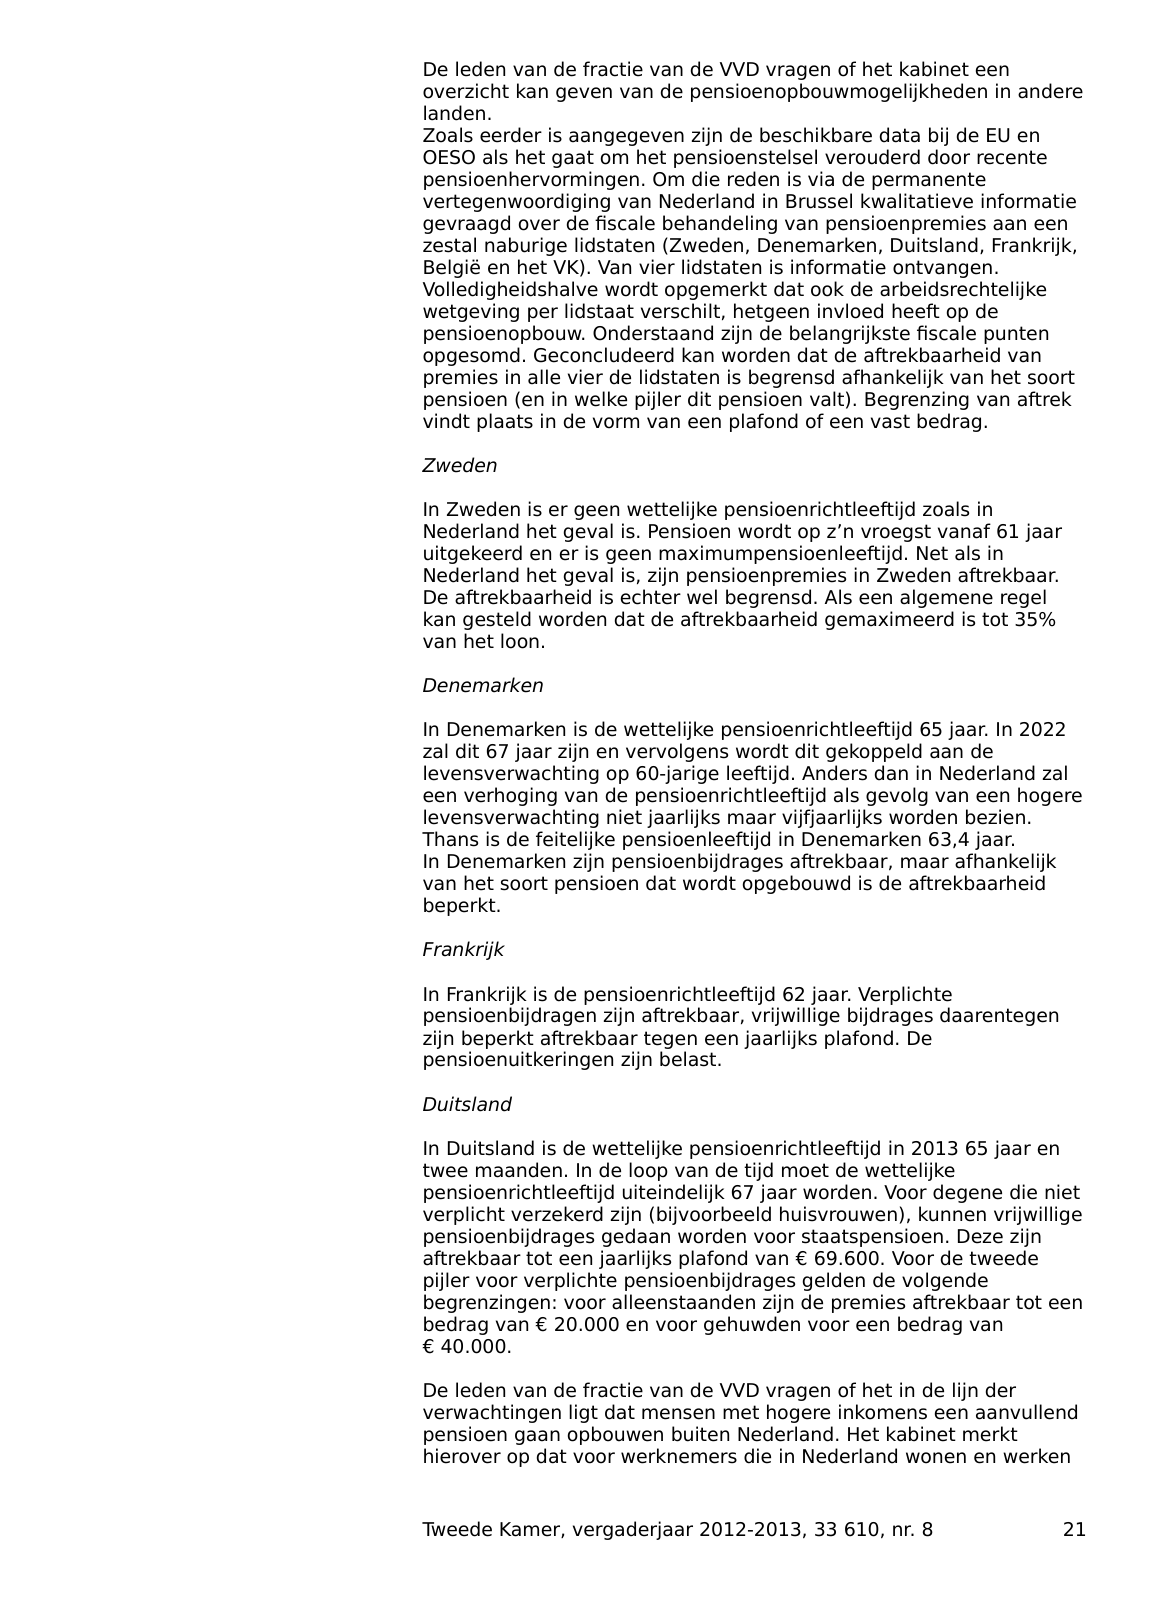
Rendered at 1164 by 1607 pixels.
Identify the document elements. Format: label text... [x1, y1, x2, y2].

text In Frankrijk is de pensioenrichtleeftijd 62 jaar. Verplichte pensioenbijdragen zijn aftrekbaar, vrijwillige bijdrages daarentegen zijn beperkt aftrekbaar tegen een jaarlijks plafond. De pensioenuitkeringen zijn belast. [422, 983, 1087, 1071]
subtitle Duitsland [422, 1093, 1087, 1116]
text In Denemarken zijn pensioenbijdrages aftrekbaar, maar afhankelijk van het soort pensioen dat wordt opgebouwd is de aftrekbaarheid beperkt. [422, 851, 1087, 917]
text In Zweden is er geen wettelijke pensioenrichtleeftijd zoals in Nederland het geval is. Pensioen wordt op z’n vroegst vanaf 61 jaar uitgekeerd en er is geen maximumpensioenleeftijd. Net als in Nederland het geval is, zijn pensioenpremies in Zweden aftrekbaar. De aftrekbaarheid is echter wel begrensd. Als een algemene regel kan gesteld worden dat de aftrekbaarheid gemaximeerd is tot 35% van het loon. [422, 499, 1087, 653]
text In Denemarken is de wettelijke pensioenrichtleeftijd 65 jaar. In 2022 zal dit 67 jaar zijn en vervolgens wordt dit gekoppeld aan de levensverwachting op 60-jarige leeftijd. Anders dan in Nederland zal een verhoging van de pensioenrichtleeftijd als gevolg van een hogere levensverwachting niet jaarlijks maar vijfjaarlijks worden bezien. Thans is de feitelijke pensioenleeftijd in Denemarken 63,4 jaar. [422, 719, 1087, 851]
text De leden van de fractie van de VVD vragen of het kabinet een overzicht kan geven van de pensioenopbouwmogelijkheden in andere landen. [422, 59, 1087, 125]
text Zoals eerder is aangegeven zijn de beschikbare data bij de EU en OESO als het gaat om het pensioenstelsel verouderd door recente pensioenhervormingen. Om die reden is via de permanente vertegenwoordiging van Nederland in Brussel kwalitatieve informatie gevraagd over de fiscale behandeling van pensioenpremies aan een zestal naburige lidstaten (Zweden, Denemarken, Duitsland, Frankrijk, België en het VK). Van vier lidstaten is informatie ontvangen. Volledigheidshalve wordt opgemerkt dat ook de arbeidsrechtelijke wetgeving per lidstaat verschilt, hetgeen invloed heeft op de pensioenopbouw. Onderstaand zijn de belangrijkste fiscale punten opgesomd. Geconcludeerd kan worden dat de aftrekbaarheid van premies in alle vier de lidstaten is begrensd afhankelijk van het soort pensioen (en in welke pijler dit pensioen valt). Begrenzing van aftrek vindt plaats in de vorm van een plafond of een vast bedrag. [422, 125, 1087, 433]
text De leden van de fractie van de VVD vragen of het in de lijn der verwachtingen ligt dat mensen met hogere inkomens een aanvullend pensioen gaan opbouwen buiten Nederland. Het kabinet merkt hierover op dat voor werknemers die in Nederland wonen en werken [422, 1380, 1087, 1468]
subtitle Frankrijk [422, 939, 1087, 961]
subtitle Denemarken [422, 675, 1087, 697]
text In Duitsland is de wettelijke pensioenrichtleeftijd in 2013 65 jaar en twee maanden. In de loop van de tijd moet de wettelijke pensioenrichtleeftijd uiteindelijk 67 jaar worden. Voor degene die niet verplicht verzekerd zijn (bijvoorbeeld huisvrouwen), kunnen vrijwillige pensioenbijdrages gedaan worden voor staatspensioen. Deze zijn aftrekbaar tot een jaarlijks plafond van € 69.600. Voor de tweede pijler voor verplichte pensioenbijdrages gelden de volgende begrenzingen: voor alleenstaanden zijn de premies aftrekbaar tot een bedrag van € 20.000 en voor gehuwden voor een bedrag van € 40.000. [422, 1138, 1087, 1357]
subtitle Zweden [422, 455, 1087, 477]
